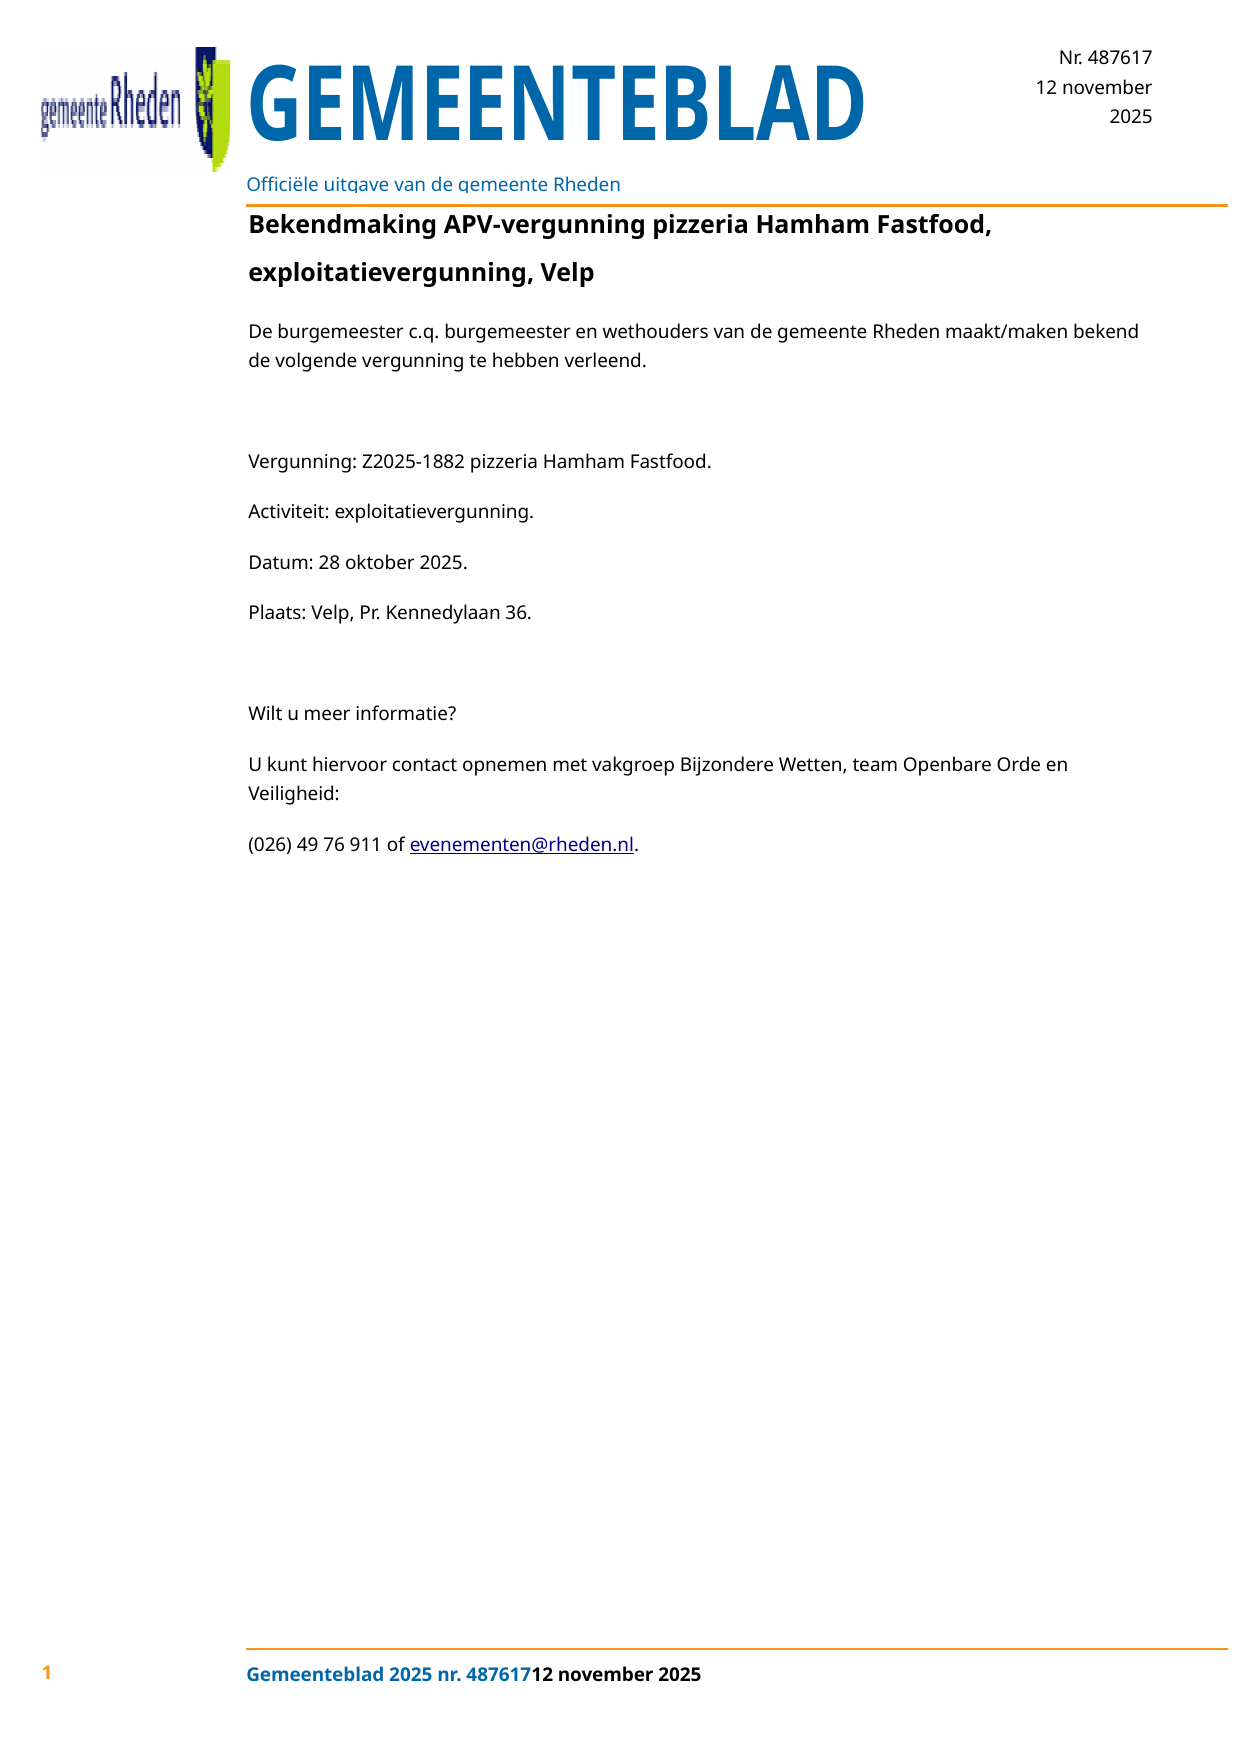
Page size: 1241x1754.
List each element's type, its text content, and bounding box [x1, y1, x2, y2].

text Activiteit: exploitatievergunning. [248, 499, 1152, 524]
text Bekendmaking APV-vergunning pizzeria Hamham Fastfood, exploitatievergunning, Velp [248, 207, 1152, 288]
text De burgemeester c.q. burgemeester en wethouders van de gemeente Rheden maakt/maken bekend de volgende vergunning te hebben verleend. [248, 318, 1152, 373]
text U kunt hiervoor contact opnemen met vakgroep Bijzondere Wetten, team Openbare Orde en Veiligheid: [248, 751, 1152, 806]
text Datum: 28 oktober 2025. [248, 549, 1152, 575]
text Plaats: Velp, Pr. Kennedylaan 36. [248, 599, 1152, 625]
picture [41, 47, 231, 172]
text Wilt u meer informatie? [248, 700, 1152, 726]
text (026) 49 76 911 of evenementen@rheden.nl. [248, 831, 1152, 857]
text Vergunning: Z2025-1882 pizzeria Hamham Fastfood. [248, 448, 1152, 474]
